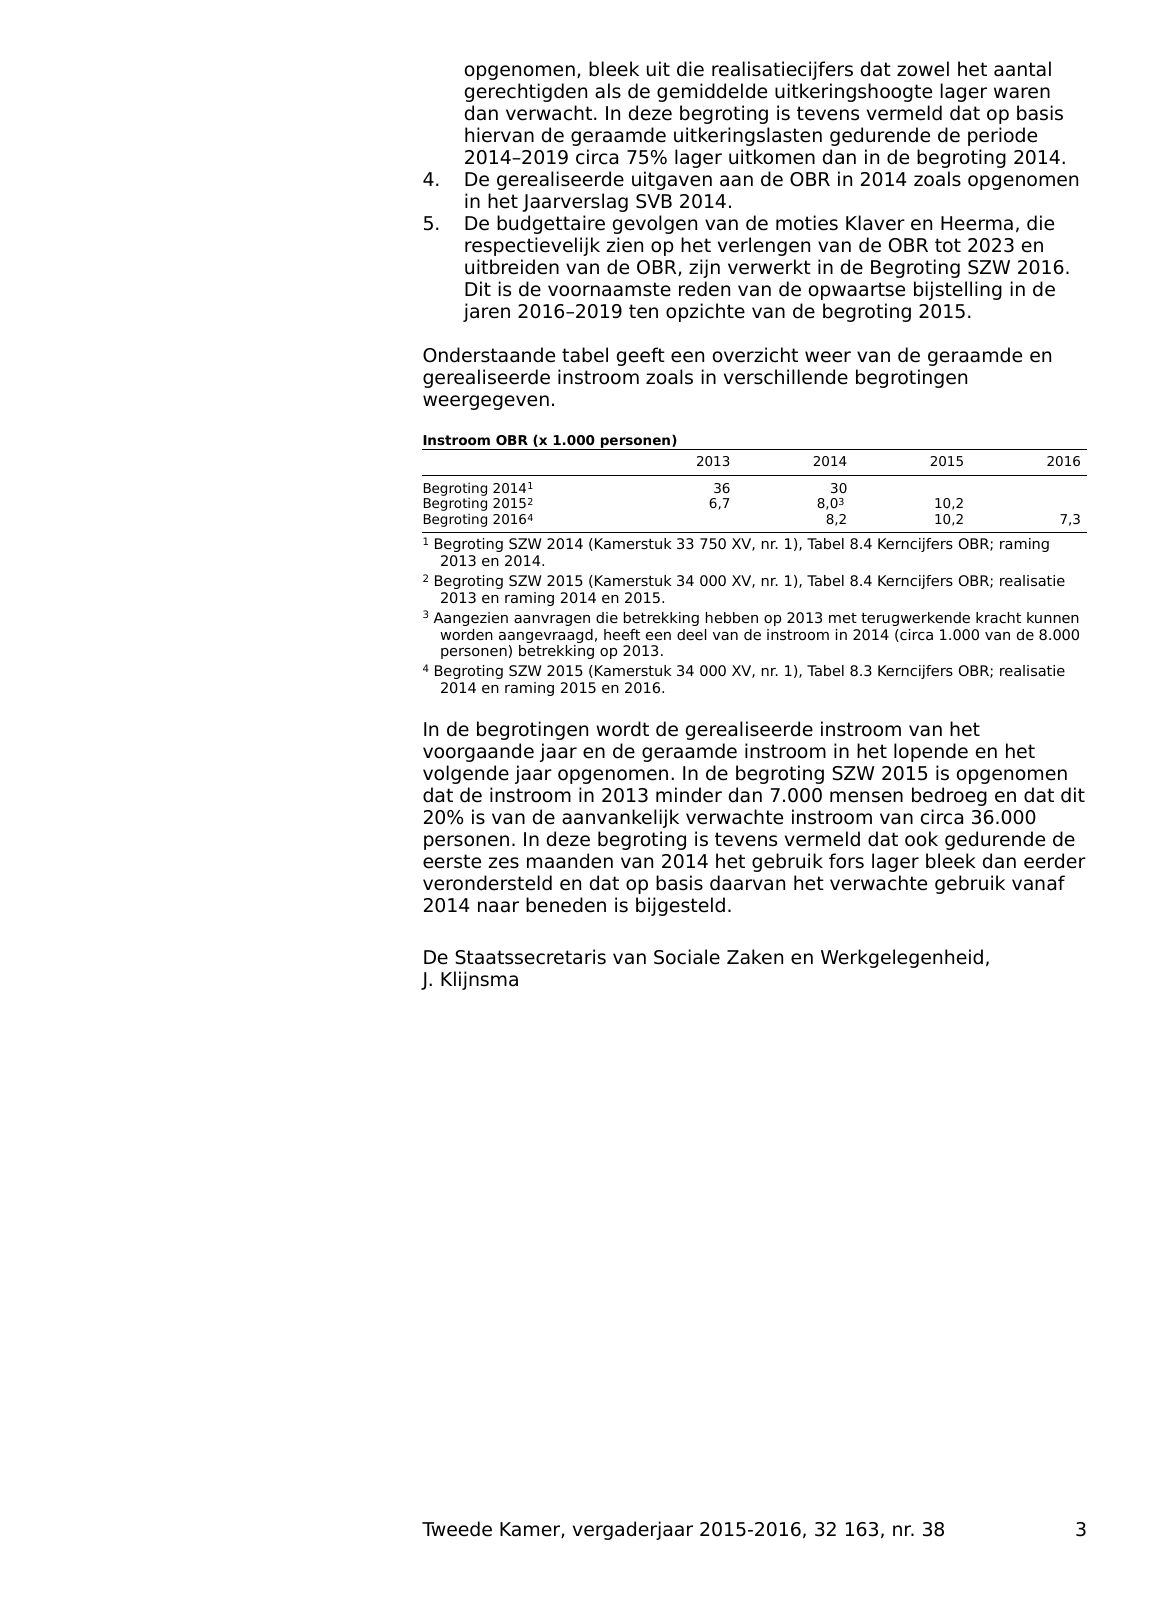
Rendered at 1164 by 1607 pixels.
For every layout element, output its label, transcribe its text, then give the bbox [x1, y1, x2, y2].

table_cell 2016 [970, 450, 1087, 475]
table_cell [422, 450, 619, 475]
table_cell Begroting 20141 [422, 476, 619, 496]
table_cell [970, 496, 1087, 512]
table_cell 30 [736, 476, 853, 496]
table_cell 6,7 [619, 496, 736, 512]
table_cell 2015 [853, 450, 970, 475]
text opgenomen, bleek uit die realisatiecijfers dat zowel het aantal gerechtigden als de gemiddelde uitkeringshoogte lager waren dan verwacht. In deze begroting is tevens vermeld dat op basis hiervan de geraamde uitkeringslasten gedurende de periode 2014–2019 circa 75% lager uitkomen dan in de begroting 2014. [422, 59, 1087, 169]
table_cell 1 Begroting SZW 2014 (Kamerstuk 33 750 XV, nr. 1), Tabel 8.4 Kerncijfers OBR; raming 2013 en 2014. 2 Begroting SZW 2015 (Kamerstuk 34 000 XV, nr. 1), Tabel 8.4 Kerncijfers OBR; realisatie 2013 en raming 2014 en 2015. 3 Aangezien aanvragen die betrekking hebben op 2013 met terugwerkende kracht kunnen worden aangevraagd, heeft een deel van de instroom in 2014 (circa 1.000 van de 8.000 personen) betrekking op 2013. 4 Begroting SZW 2015 (Kamerstuk 34 000 XV, nr. 1), Tabel 8.3 Kerncijfers OBR; realisatie 2014 en raming 2015 en 2016. [422, 533, 1087, 697]
table_cell Begroting 20164 [422, 512, 619, 532]
text Onderstaande tabel geeft een overzicht weer van de geraamde en gerealiseerde instroom zoals in verschillende begrotingen weergegeven. [422, 345, 1087, 411]
table_cell 8,03 [736, 496, 853, 512]
table_cell [970, 476, 1087, 496]
table_cell [619, 512, 736, 532]
table_cell 7,3 [970, 512, 1087, 532]
text De Staatssecretaris van Sociale Zaken en Werkgelegenheid, J. Klijnsma [422, 947, 1087, 991]
table_cell 36 [619, 476, 736, 496]
table_cell 8,2 [736, 512, 853, 532]
table_header Instroom OBR (x 1.000 personen) [422, 433, 1087, 448]
table_cell Begroting 20152 [422, 496, 619, 512]
table_cell 10,2 [853, 496, 970, 512]
table_cell 2013 [619, 450, 736, 475]
table_cell [853, 476, 970, 496]
text 4. De gerealiseerde uitgaven aan de OBR in 2014 zoals opgenomen in het Jaarverslag SVB 2014. [422, 169, 1087, 213]
table_cell 2014 [736, 450, 853, 475]
text In de begrotingen wordt de gerealiseerde instroom van het voorgaande jaar en de geraamde instroom in het lopende en het volgende jaar opgenomen. In de begroting SZW 2015 is opgenomen dat de instroom in 2013 minder dan 7.000 mensen bedroeg en dat dit 20% is van de aanvankelijk verwachte instroom van circa 36.000 personen. In deze begroting is tevens vermeld dat ook gedurende de eerste zes maanden van 2014 het gebruik fors lager bleek dan eerder verondersteld en dat op basis daarvan het verwachte gebruik vanaf 2014 naar beneden is bijgesteld. [422, 719, 1087, 917]
text 5. De budgettaire gevolgen van de moties Klaver en Heerma, die respectievelijk zien op het verlengen van de OBR tot 2023 en uitbreiden van de OBR, zijn verwerkt in de Begroting SZW 2016. Dit is de voornaamste reden van de opwaartse bijstelling in de jaren 2016–2019 ten opzichte van de begroting 2015. [422, 213, 1087, 323]
table_cell 10,2 [853, 512, 970, 532]
